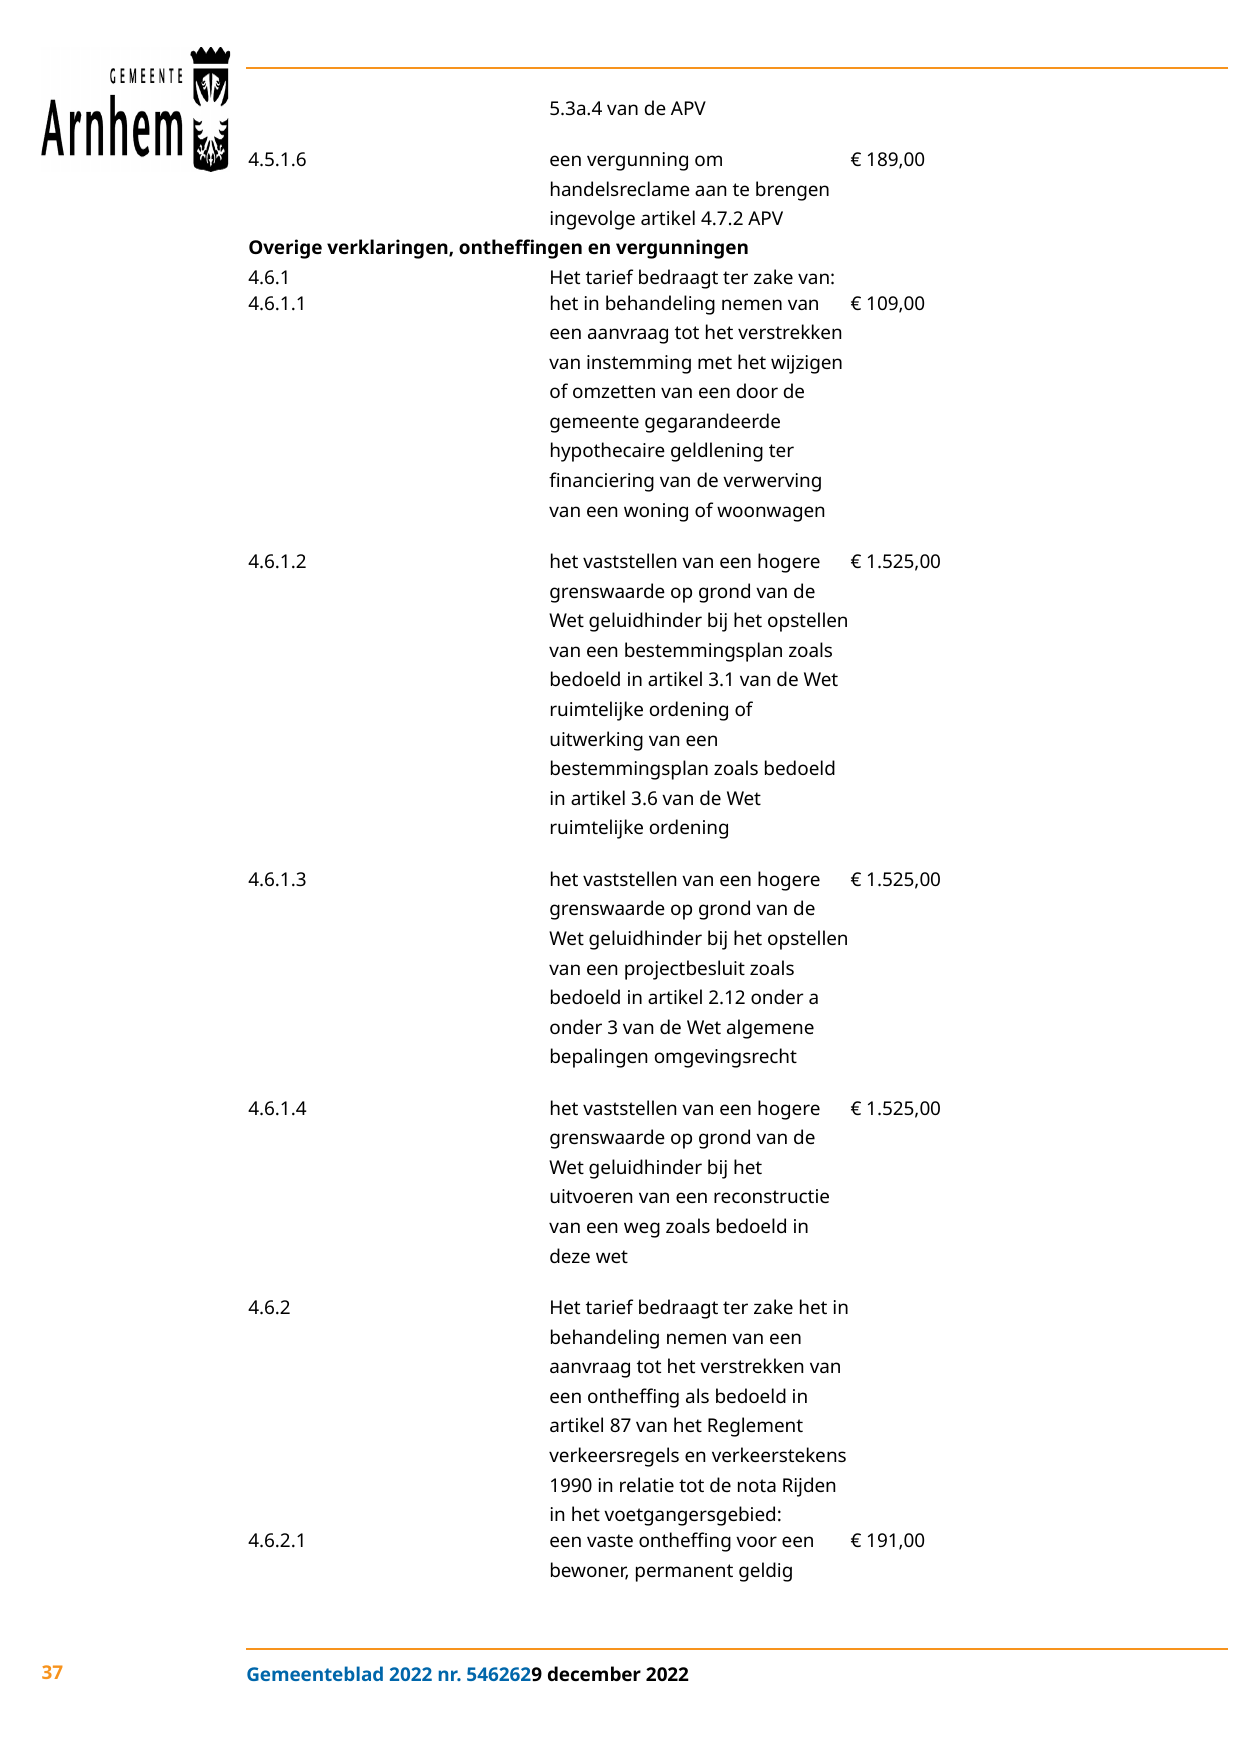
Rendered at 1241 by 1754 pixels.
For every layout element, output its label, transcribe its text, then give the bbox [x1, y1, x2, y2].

table_cell het vaststellen van een hogere grenswaarde op grond van de Wet geluidhinder bij het uitvoeren van een reconstructie van een weg zoals bedoeld in deze wet [549, 1095, 850, 1269]
table_cell 5.3a.4 van de APV [549, 95, 850, 121]
table_cell [549, 1269, 850, 1294]
table_cell 4.5.1.6 [248, 146, 549, 231]
table_cell 4.6.1.3 [248, 866, 549, 1069]
table_cell [850, 1269, 1152, 1294]
table_cell [850, 1294, 1152, 1527]
table_cell [248, 1069, 549, 1095]
table_cell [850, 840, 1152, 866]
table_cell [248, 121, 549, 146]
table_cell [248, 95, 549, 121]
table_header Het tarief bedraagt ter zake van: [549, 264, 850, 290]
table_cell [549, 1069, 850, 1095]
table_cell [850, 121, 1152, 146]
table_cell [850, 95, 1152, 121]
table_cell € 1.525,00 [850, 866, 1152, 1069]
table_cell het vaststellen van een hogere grenswaarde op grond van de Wet geluidhinder bij het opstellen van een bestemmingsplan zoals bedoeld in artikel 3.1 van de Wet ruimtelijke ordening of uitwerking van een bestemmingsplan zoals bedoeld in artikel 3.6 van de Wet ruimtelijke ordening [549, 548, 850, 840]
table_cell [248, 840, 549, 866]
table_cell [850, 523, 1152, 548]
table_cell [549, 1583, 850, 1608]
table_cell [248, 1269, 549, 1294]
table_cell [549, 121, 850, 146]
table_cell [850, 1069, 1152, 1095]
table_cell € 191,00 [850, 1527, 1152, 1582]
table_cell het vaststellen van een hogere grenswaarde op grond van de Wet geluidhinder bij het opstellen van een projectbesluit zoals bedoeld in artikel 2.12 onder a onder 3 van de Wet algemene bepalingen omgevingsrecht [549, 866, 850, 1069]
table_cell € 189,00 [850, 146, 1152, 231]
table_cell Het tarief bedraagt ter zake het in behandeling nemen van een aanvraag tot het verstrekken van een ontheffing als bedoeld in artikel 87 van het Reglement verkeersregels en verkeerstekens 1990 in relatie tot de nota Rijden in het voetgangersgebied: [549, 1294, 850, 1527]
table_header [850, 264, 1152, 290]
table_cell 4.6.2 [248, 1294, 549, 1527]
table_cell [850, 1583, 1152, 1608]
table_cell [248, 1583, 549, 1608]
table_cell [549, 840, 850, 866]
table_cell [549, 523, 850, 548]
table_cell een vaste ontheffing voor een bewoner, permanent geldig [549, 1527, 850, 1582]
picture [41, 47, 231, 172]
table_cell € 1.525,00 [850, 1095, 1152, 1269]
table_cell 4.6.1.2 [248, 548, 549, 840]
table_cell een vergunning om handelsreclame aan te brengen ingevolge artikel 4.7.2 APV [549, 146, 850, 231]
table_cell € 109,00 [850, 290, 1152, 523]
table_cell 4.6.1.1 [248, 290, 549, 523]
table_cell het in behandeling nemen van een aanvraag tot het verstrekken van instemming met het wijzigen of omzetten van een door de gemeente gegarandeerde hypothecaire geldlening ter financiering van de verwerving van een woning of woonwagen [549, 290, 850, 523]
table_cell € 1.525,00 [850, 548, 1152, 840]
text Overige verklaringen, ontheffingen en vergunningen [248, 234, 1152, 260]
table_header 4.6.1 [248, 264, 549, 290]
table_cell 4.6.2.1 [248, 1527, 549, 1582]
table_cell [248, 523, 549, 548]
table_cell 4.6.1.4 [248, 1095, 549, 1269]
